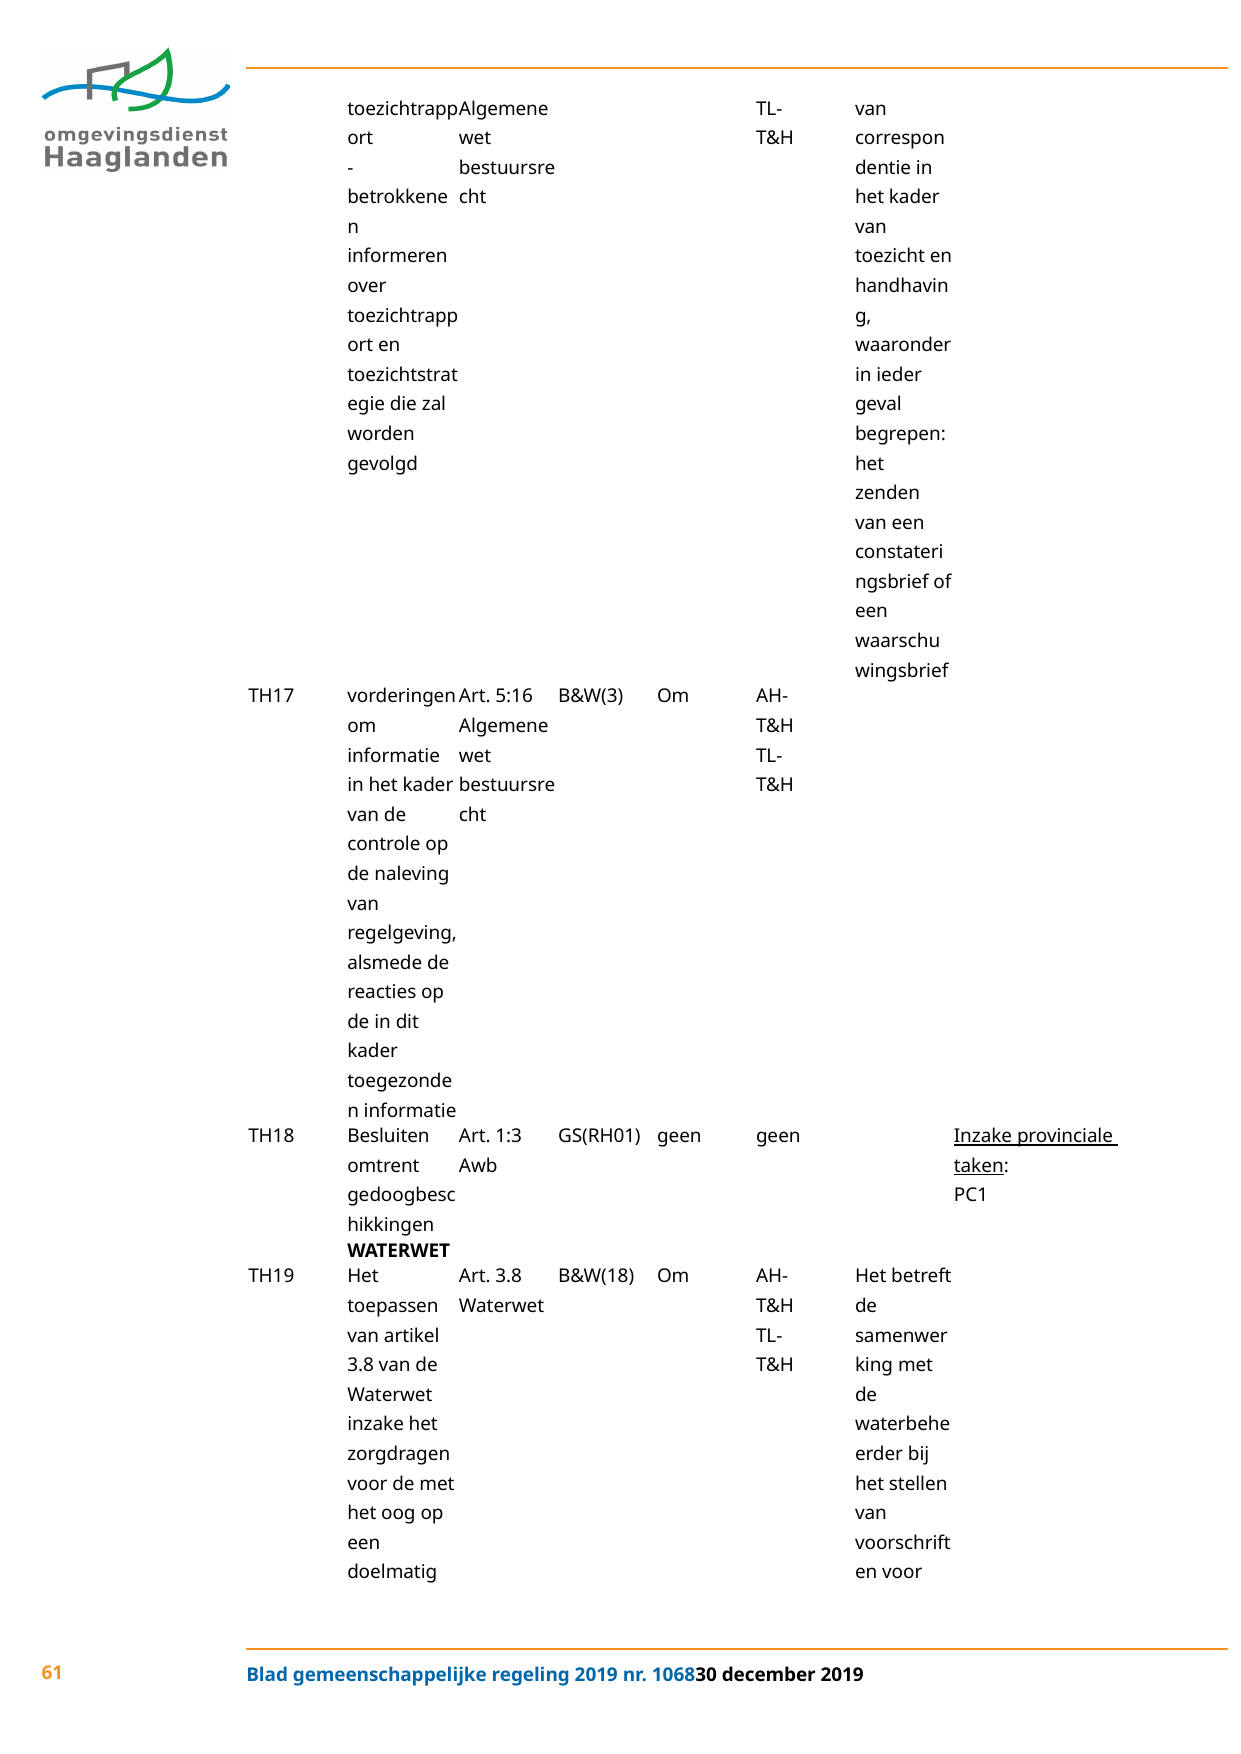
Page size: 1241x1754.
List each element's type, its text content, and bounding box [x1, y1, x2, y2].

table_cell TH18 [248, 1123, 347, 1237]
table_cell [855, 1123, 954, 1237]
table_cell [657, 1237, 756, 1263]
table_cell [558, 1237, 657, 1263]
table_cell Art. 5:16 Algemene wet bestuursrecht [459, 683, 558, 1122]
table_cell vorderingen om informatie in het kader van de controle op de naleving van regelgeving, alsmede de reacties op de in dit kader toegezonden informatie [347, 683, 459, 1122]
table_cell B&W(3) [558, 683, 657, 1122]
table_cell Art. 3.8 Waterwet [459, 1263, 558, 1584]
table_cell AH- T&H TL- T&H [756, 683, 855, 1122]
picture [41, 47, 231, 172]
table_cell toezichtrapport -betrokkenen informeren over toezichtrapport en toezichtstrategie die zal worden gevolgd [347, 95, 459, 683]
table_cell van correspondentie in het kader van toezicht en handhaving, waaronder in ieder geval begrepen: het zenden van een constateringsbrief of een waarschuwingsbrief [855, 95, 954, 683]
table_cell Het toepassen van artikel 3.8 van de Waterwet inzake het zorgdragen voor de met het oog op een doelmatig [347, 1263, 459, 1584]
table_cell [248, 95, 347, 683]
table_cell [954, 683, 1152, 1122]
table_cell TL- T&H [756, 95, 855, 683]
table_cell [248, 1237, 347, 1263]
table_cell [954, 1263, 1152, 1584]
table_cell Om [657, 1263, 756, 1584]
table_cell [954, 1237, 1152, 1263]
table_cell Art. 1:3 Awb [459, 1123, 558, 1237]
table_cell TH17 [248, 683, 347, 1122]
table_cell WATERWET [347, 1237, 459, 1263]
table_cell B&W(18) [558, 1263, 657, 1584]
table_cell [558, 95, 657, 683]
table_cell Besluiten omtrent gedoogbeschikkingen [347, 1123, 459, 1237]
table_cell geen [756, 1123, 855, 1237]
table_cell Algemene wet bestuursrecht [459, 95, 558, 683]
table_cell [756, 1237, 855, 1263]
table_cell [954, 95, 1152, 683]
table_cell [459, 1237, 558, 1263]
table_cell GS(RH01) [558, 1123, 657, 1237]
table_cell Het betreft de samenwerking met de waterbeheerder bij het stellen van voorschriften voor [855, 1263, 954, 1584]
table_cell [855, 1237, 954, 1263]
table_cell [855, 683, 954, 1122]
table_cell geen [657, 1123, 756, 1237]
table_cell TH19 [248, 1263, 347, 1584]
table_cell AH- T&H TL- T&H [756, 1263, 855, 1584]
table_cell Inzake provinciale taken: PC1 [954, 1123, 1152, 1237]
table_cell Om [657, 683, 756, 1122]
table_cell [657, 95, 756, 683]
